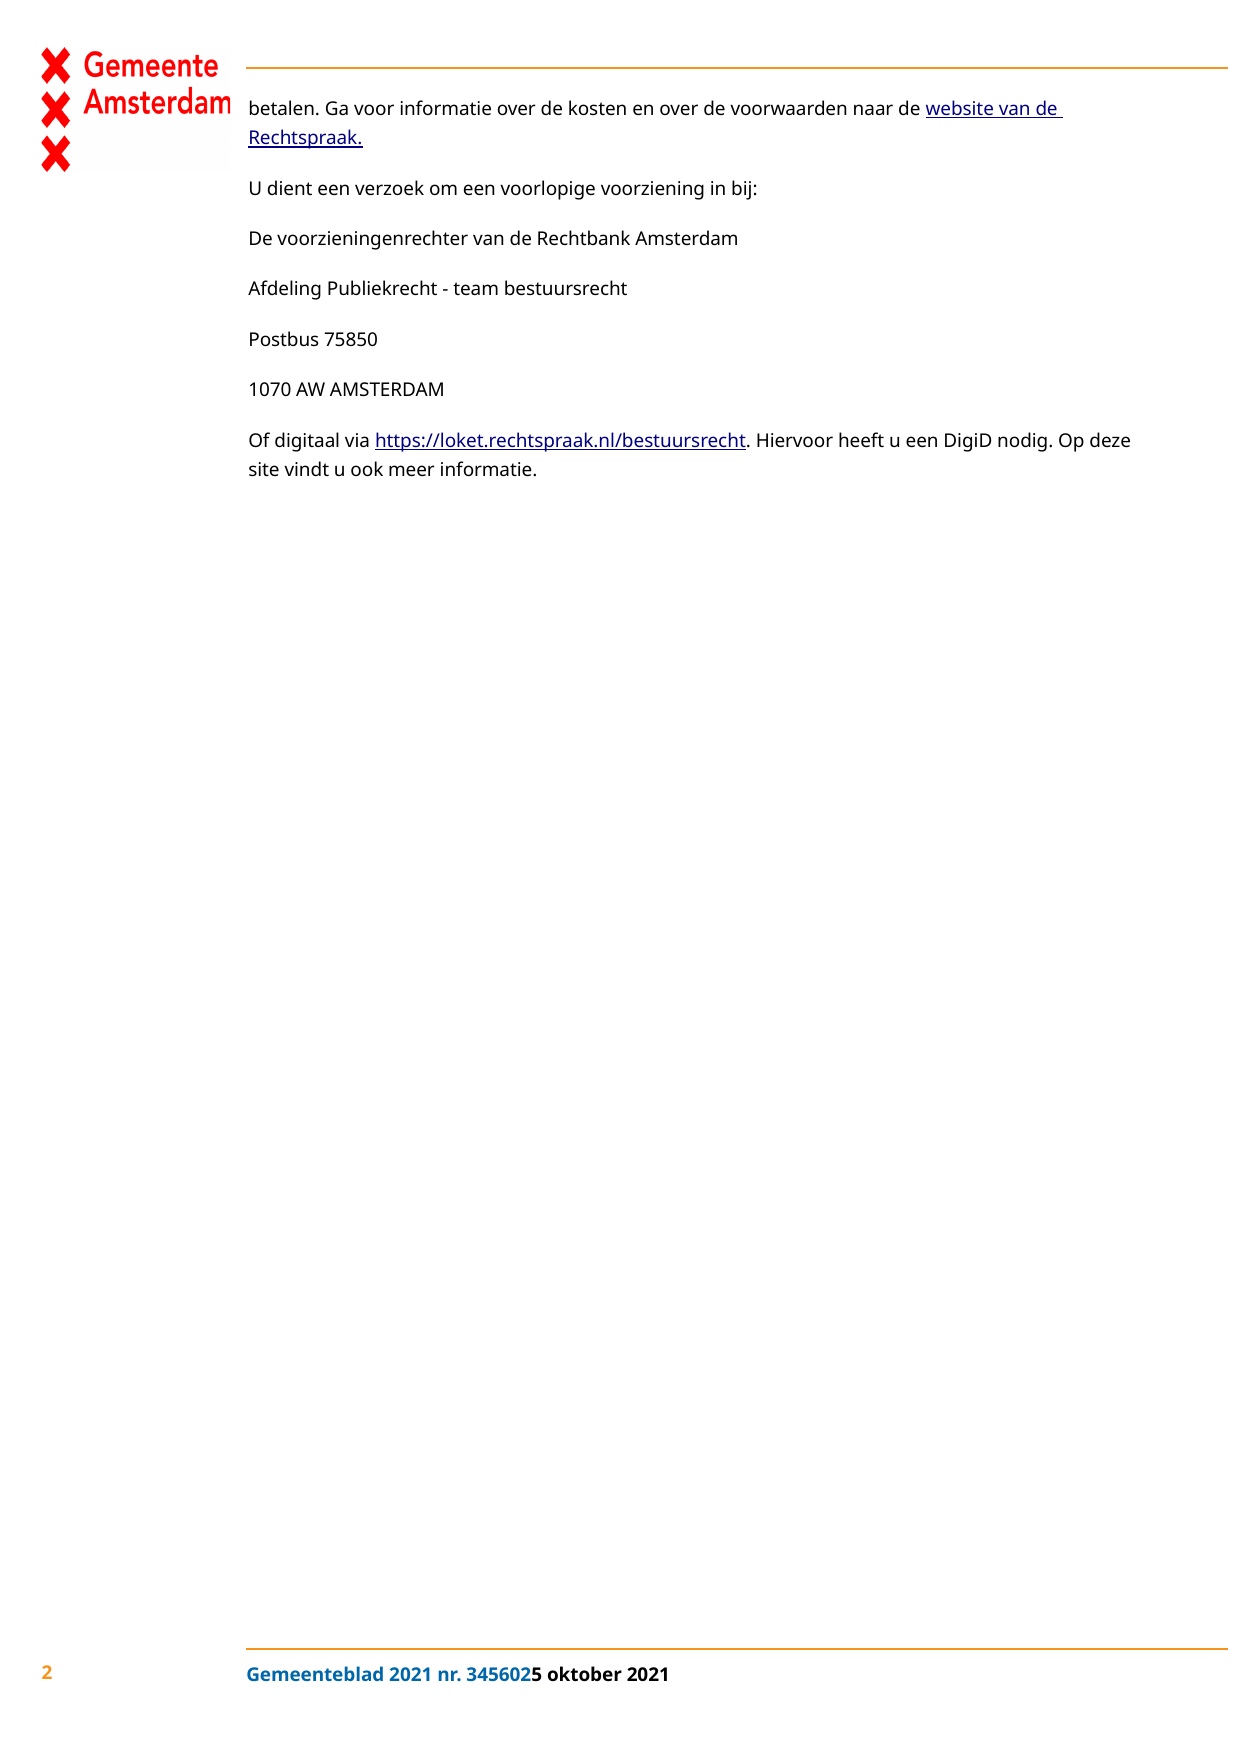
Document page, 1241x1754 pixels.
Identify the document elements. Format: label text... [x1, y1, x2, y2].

text De voorzieningenrechter van de Rechtbank Amsterdam [248, 225, 1152, 251]
text Afdeling Publiekrecht - team bestuursrecht [248, 276, 1152, 301]
text U dient een verzoek om een voorlopige voorziening in bij: [248, 175, 1152, 201]
text betalen. Ga voor informatie over de kosten en over de voorwaarden naar de website van de Rechtspraak. [248, 95, 1152, 150]
picture [41, 47, 231, 172]
text Of digitaal via https://loket.rechtspraak.nl/bestuursrecht. Hiervoor heeft u een DigiD nodig. Op deze site vindt u ook meer informatie. [248, 427, 1152, 482]
text Postbus 75850 [248, 326, 1152, 352]
text 1070 AW AMSTERDAM [248, 376, 1152, 402]
